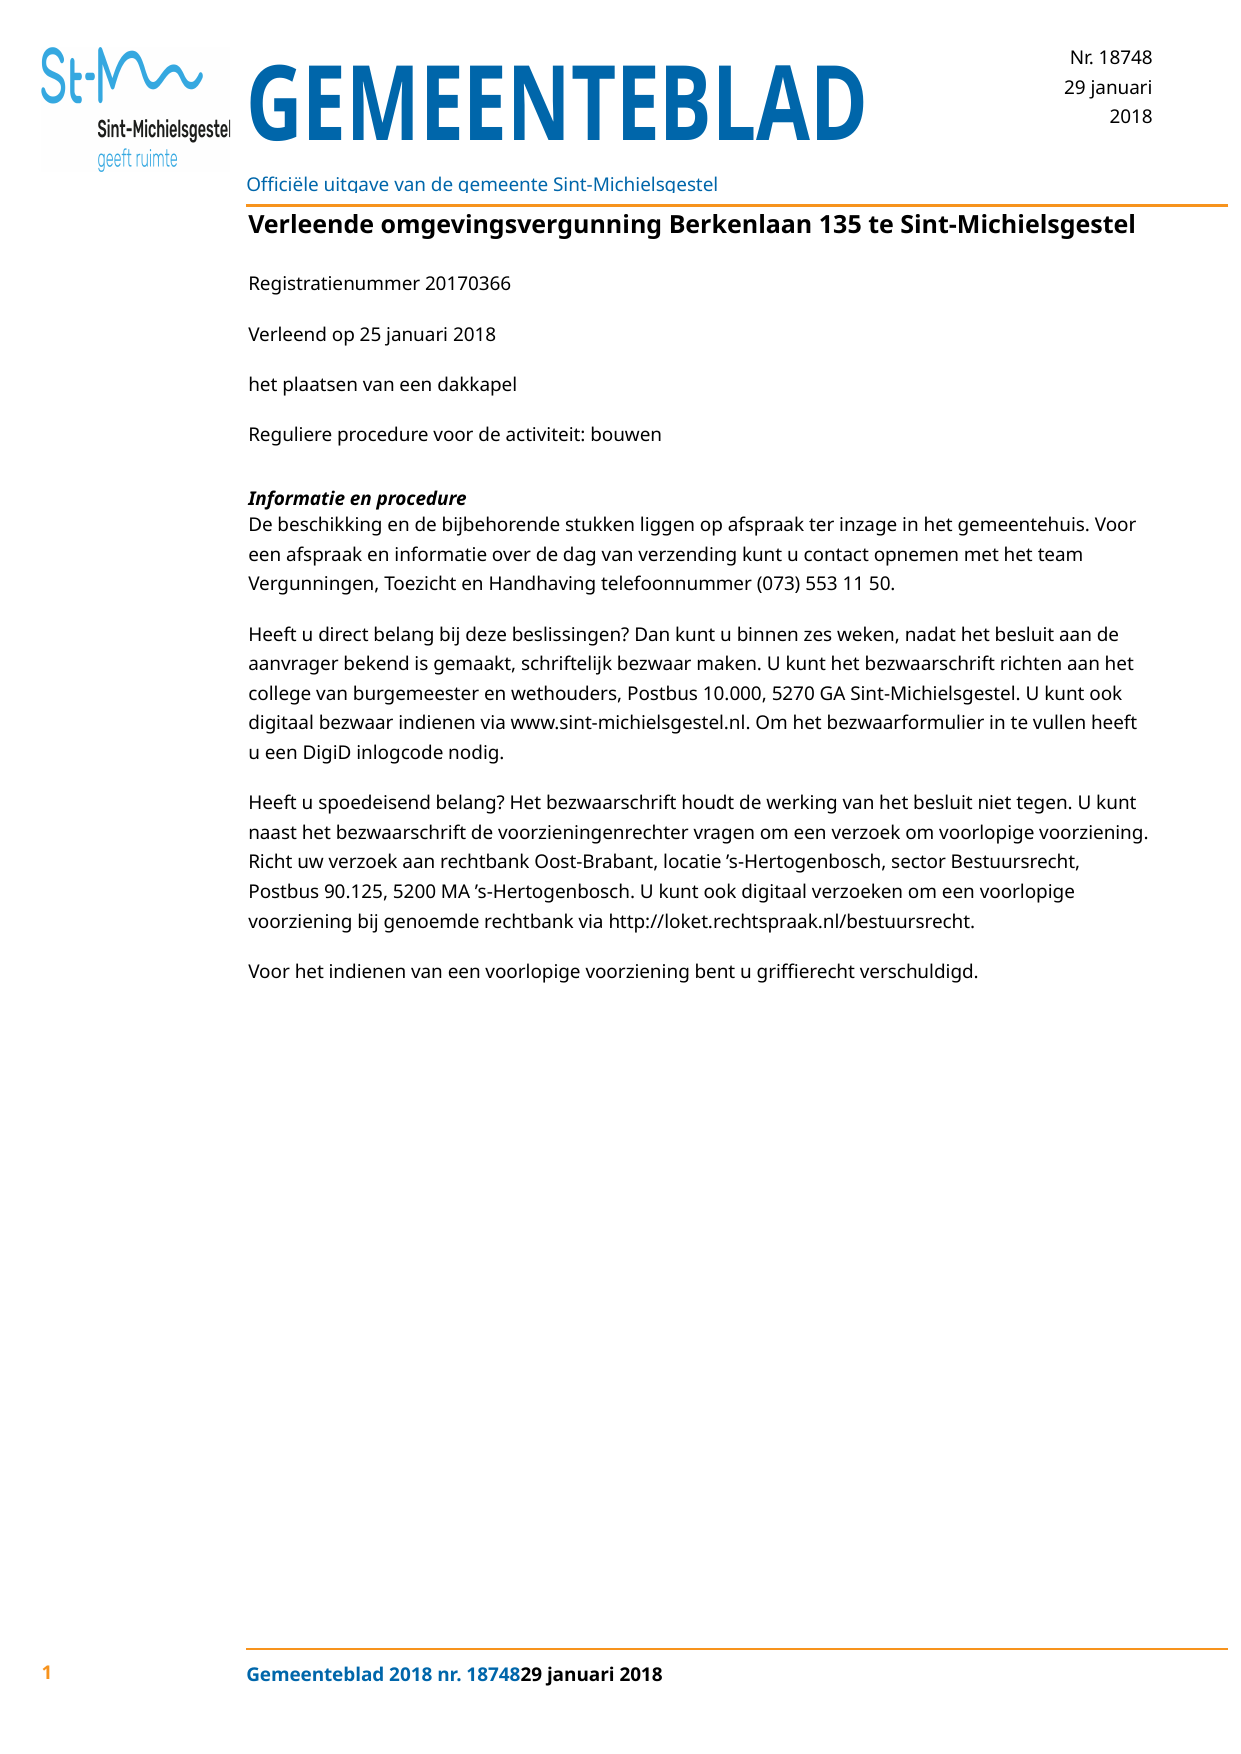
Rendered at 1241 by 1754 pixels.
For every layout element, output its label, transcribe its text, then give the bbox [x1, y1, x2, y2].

text Heeft u direct belang bij deze beslissingen? Dan kunt u binnen zes weken, nadat het besluit aan de aanvrager bekend is gemaakt, schriftelijk bezwaar maken. U kunt het bezwaarschrift richten aan het college van burgemeester en wethouders, Postbus 10.000, 5270 GA Sint-Michielsgestel. U kunt ook digitaal bezwaar indienen via www.sint-michielsgestel.nl. Om het bezwaarformulier in te vullen heeft u een DigiD inlogcode nodig. [248, 621, 1152, 765]
text Heeft u spoedeisend belang? Het bezwaarschrift houdt de werking van het besluit niet tegen. U kunt naast het bezwaarschrift de voorzieningenrechter vragen om een verzoek om voorlopige voorziening. Richt uw verzoek aan rechtbank Oost-Brabant, locatie ’s-Hertogenbosch, sector Bestuursrecht, Postbus 90.125, 5200 MA ’s-Hertogenbosch. U kunt ook digitaal verzoeken om een voorlopige voorziening bij genoemde rechtbank via http://loket.rechtspraak.nl/bestuursrecht. [248, 789, 1152, 934]
text De beschikking en de bijbehorende stukken liggen op afspraak ter inzage in het gemeentehuis. Voor een afspraak en informatie over de dag van verzending kunt u contact opnemen met het team Vergunningen, Toezicht en Handhaving telefoonnummer (073) 553 11 50. [248, 511, 1152, 596]
text Voor het indienen van een voorlopige voorziening bent u griffierecht verschuldigd. [248, 958, 1152, 984]
text het plaatsen van een dakkapel [248, 371, 1152, 397]
text Reguliere procedure voor de activiteit: bouwen [248, 422, 1152, 447]
text Verleend op 25 januari 2018 [248, 321, 1152, 346]
picture [41, 47, 231, 172]
text Registratienummer 20170366 [248, 270, 1152, 296]
text Informatie en procedure [248, 486, 1152, 511]
text Verleende omgevingsvergunning Berkenlaan 135 te Sint-Michielsgestel [248, 207, 1152, 241]
